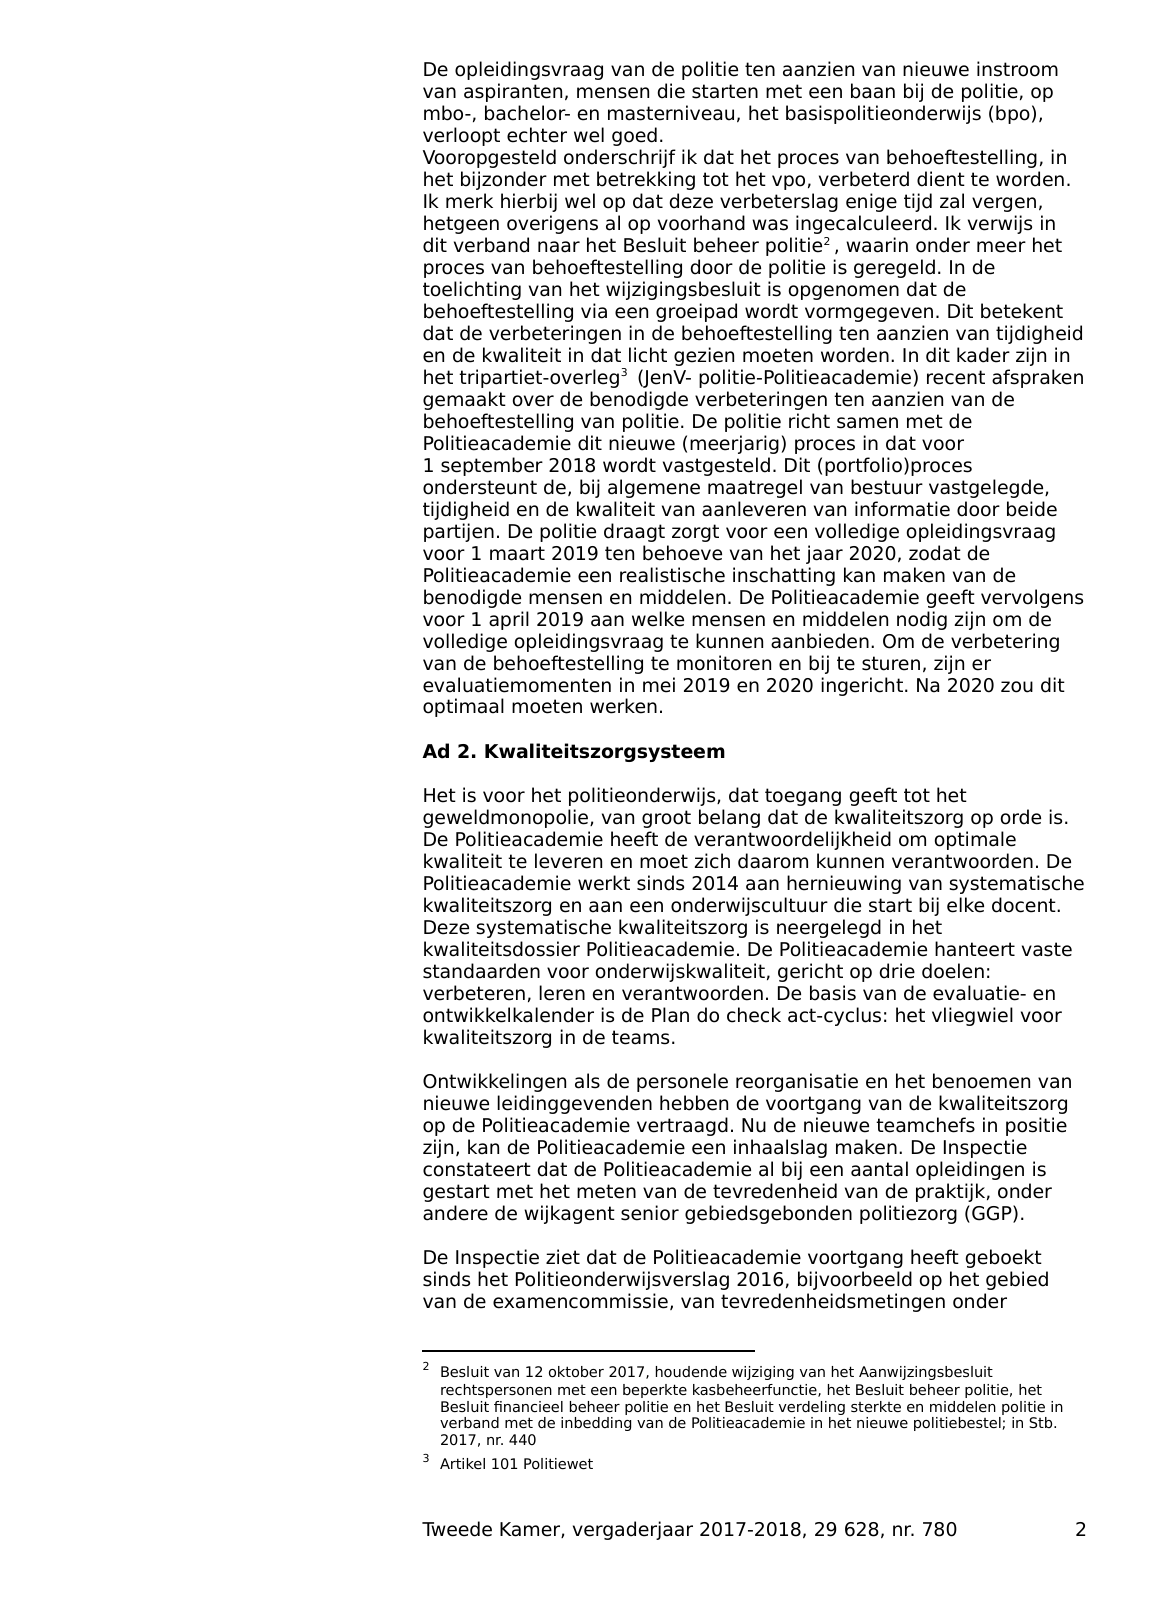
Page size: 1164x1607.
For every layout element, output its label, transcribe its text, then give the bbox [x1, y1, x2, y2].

text Besluit van 12 oktober 2017, houdende wijziging van het Aanwijzingsbesluit rechtspersonen met een beperkte kasbeheerfunctie, het Besluit beheer politie, het Besluit financieel beheer politie en het Besluit verdeling sterkte en middelen politie in verband met de inbedding van de Politieacademie in het nieuwe politiebestel; in Stb. 2017, nr. 440 [422, 1360, 1087, 1449]
text De opleidingsvraag van de politie ten aanzien van nieuwe instroom van aspiranten, mensen die starten met een baan bij de politie, op mbo-, bachelor- en masterniveau, het basispolitieonderwijs (bpo), verloopt echter wel goed. [422, 59, 1087, 147]
text Vooropgesteld onderschrijf ik dat het proces van behoeftestelling, in het bijzonder met betrekking tot het vpo, verbeterd dient te worden. Ik merk hierbij wel op dat deze verbeterslag enige tijd zal vergen, hetgeen overigens al op voorhand was ingecalculeerd. Ik verwijs in dit verband naar het Besluit beheer politie, waarin onder meer het proces van behoeftestelling door de politie is geregeld. In de toelichting van het wijzigingsbesluit is opgenomen dat de behoeftestelling via een groeipad wordt vormgegeven. Dit betekent dat de verbeteringen in de behoeftestelling ten aanzien van tijdigheid en de kwaliteit in dat licht gezien moeten worden. In dit kader zijn in het tripartiet-overleg (JenV- politie-Politieacademie) recent afspraken gemaakt over de benodigde verbeteringen ten aanzien van de behoeftestelling van politie. De politie richt samen met de Politieacademie dit nieuwe (meerjarig) proces in dat voor 1 september 2018 wordt vastgesteld. Dit (portfolio)proces ondersteunt de, bij algemene maatregel van bestuur vastgelegde, tijdigheid en de kwaliteit van aanleveren van informatie door beide partijen. De politie draagt zorgt voor een volledige opleidingsvraag voor 1 maart 2019 ten behoeve van het jaar 2020, zodat de Politieacademie een realistische inschatting kan maken van de benodigde mensen en middelen. De Politieacademie geeft vervolgens voor 1 april 2019 aan welke mensen en middelen nodig zijn om de volledige opleidingsvraag te kunnen aanbieden. Om de verbetering van de behoeftestelling te monitoren en bij te sturen, zijn er evaluatiemomenten in mei 2019 en 2020 ingericht. Na 2020 zou dit optimaal moeten werken. [422, 147, 1087, 718]
text Het is voor het politieonderwijs, dat toegang geeft tot het geweldmonopolie, van groot belang dat de kwaliteitszorg op orde is. De Politieacademie heeft de verantwoordelijkheid om optimale kwaliteit te leveren en moet zich daarom kunnen verantwoorden. De Politieacademie werkt sinds 2014 aan hernieuwing van systematische kwaliteitszorg en aan een onderwijscultuur die start bij elke docent. Deze systematische kwaliteitszorg is neergelegd in het kwaliteitsdossier Politieacademie. De Politieacademie hanteert vaste standaarden voor onderwijskwaliteit, gericht op drie doelen: verbeteren, leren en verantwoorden. De basis van de evaluatie- en ontwikkelkalender is de Plan do check act-cyclus: het vliegwiel voor kwaliteitszorg in de teams. [422, 785, 1087, 1048]
text Ontwikkelingen als de personele reorganisatie en het benoemen van nieuwe leidinggevenden hebben de voortgang van de kwaliteitszorg op de Politieacademie vertraagd. Nu de nieuwe teamchefs in positie zijn, kan de Politieacademie een inhaalslag maken. De Inspectie constateert dat de Politieacademie al bij een aantal opleidingen is gestart met het meten van de tevredenheid van de praktijk, onder andere de wijkagent senior gebiedsgebonden politiezorg (GGP). [422, 1071, 1087, 1224]
text De Inspectie ziet dat de Politieacademie voortgang heeft geboekt sinds het Politieonderwijsverslag 2016, bijvoorbeeld op het gebied van de examencommissie, van tevredenheidsmetingen onder [422, 1247, 1087, 1313]
subtitle Ad 2. Kwaliteitszorgsysteem [422, 741, 1087, 763]
text Artikel 101 Politiewet [422, 1452, 1087, 1474]
